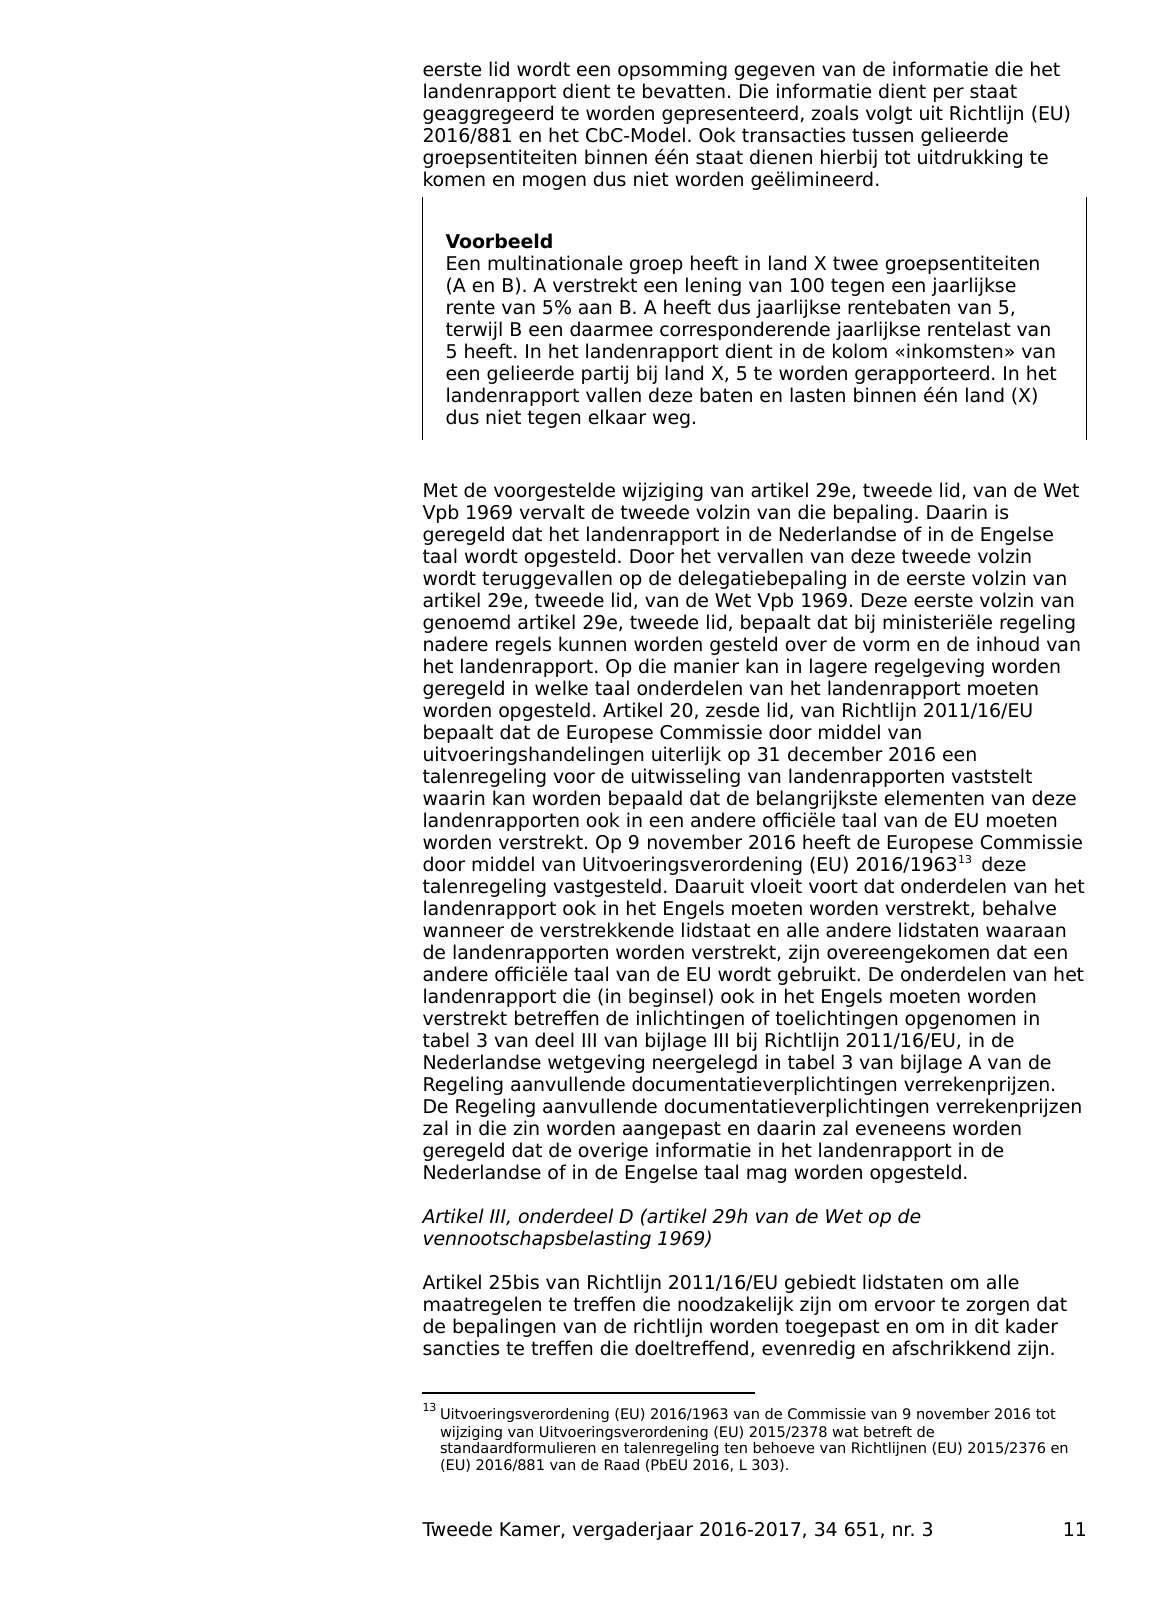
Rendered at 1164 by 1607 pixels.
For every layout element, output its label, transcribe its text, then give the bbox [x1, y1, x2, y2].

text Artikel 25bis van Richtlijn 2011/16/EU gebiedt lidstaten om alle maatregelen te treffen die noodzakelijk zijn om ervoor te zorgen dat de bepalingen van de richtlijn worden toegepast en om in dit kader sancties te treffen die doeltreffend, evenredig en afschrikkend zijn. [422, 1272, 1087, 1360]
text Met de voorgestelde wijziging van artikel 29e, tweede lid, van de Wet Vpb 1969 vervalt de tweede volzin van die bepaling. Daarin is geregeld dat het landenrapport in de Nederlandse of in de Engelse taal wordt opgesteld. Door het vervallen van deze tweede volzin wordt teruggevallen op de delegatiebepaling in de eerste volzin van artikel 29e, tweede lid, van de Wet Vpb 1969. Deze eerste volzin van genoemd artikel 29e, tweede lid, bepaalt dat bij ministeriële regeling nadere regels kunnen worden gesteld over de vorm en de inhoud van het landenrapport. Op die manier kan in lagere regelgeving worden geregeld in welke taal onderdelen van het landenrapport moeten worden opgesteld. Artikel 20, zesde lid, van Richtlijn 2011/16/EU bepaalt dat de Europese Commissie door middel van uitvoeringshandelingen uiterlijk op 31 december 2016 een talenregeling voor de uitwisseling van landenrapporten vaststelt waarin kan worden bepaald dat de belangrijkste elementen van deze landenrapporten ook in een andere officiële taal van de EU moeten worden verstrekt. Op 9 november 2016 heeft de Europese Commissie door middel van Uitvoeringsverordening (EU) 2016/1963 deze talenregeling vastgesteld. Daaruit vloeit voort dat onderdelen van het landenrapport ook in het Engels moeten worden verstrekt, behalve wanneer de verstrekkende lidstaat en alle andere lidstaten waaraan de landenrapporten worden verstrekt, zijn overeengekomen dat een andere officiële taal van de EU wordt gebruikt. De onderdelen van het landenrapport die (in beginsel) ook in het Engels moeten worden verstrekt betreffen de inlichtingen of toelichtingen opgenomen in tabel 3 van deel III van bijlage III bij Richtlijn 2011/16/EU, in de Nederlandse wetgeving neergelegd in tabel 3 van bijlage A van de Regeling aanvullende documentatieverplichtingen verrekenprijzen. De Regeling aanvullende documentatieverplichtingen verrekenprijzen zal in die zin worden aangepast en daarin zal eveneens worden geregeld dat de overige informatie in het landenrapport in de Nederlandse of in de Engelse taal mag worden opgesteld. [422, 480, 1087, 1184]
subtitle Artikel III, onderdeel D (artikel 29h van de Wet op de vennootschapsbelasting 1969) [422, 1206, 1087, 1250]
table_header Voorbeeld Een multinationale groep heeft in land X twee groepsentiteiten (A en B). A verstrekt een lening van 100 tegen een jaarlijkse rente van 5% aan B. A heeft dus jaarlijkse rentebaten van 5, terwijl B een daarmee corresponderende jaarlijkse rentelast van 5 heeft. In het landenrapport dient in de kolom «inkomsten» van een gelieerde partij bij land X, 5 te worden gerapporteerd. In het landenrapport vallen deze baten en lasten binnen één land (X) dus niet tegen elkaar weg. [423, 197, 1086, 440]
text eerste lid wordt een opsomming gegeven van de informatie die het landenrapport dient te bevatten. Die informatie dient per staat geaggregeerd te worden gepresenteerd, zoals volgt uit Richtlijn (EU) 2016/881 en het CbC-Model. Ook transacties tussen gelieerde groepsentiteiten binnen één staat dienen hierbij tot uitdrukking te komen en mogen dus niet worden geëlimineerd. [422, 59, 1087, 191]
text Uitvoeringsverordening (EU) 2016/1963 van de Commissie van 9 november 2016 tot wijziging van Uitvoeringsverordening (EU) 2015/2378 wat betreft de standaardformulieren en talenregeling ten behoeve van Richtlijnen (EU) 2015/2376 en (EU) 2016/881 van de Raad (PbEU 2016, L 303). [422, 1402, 1087, 1474]
